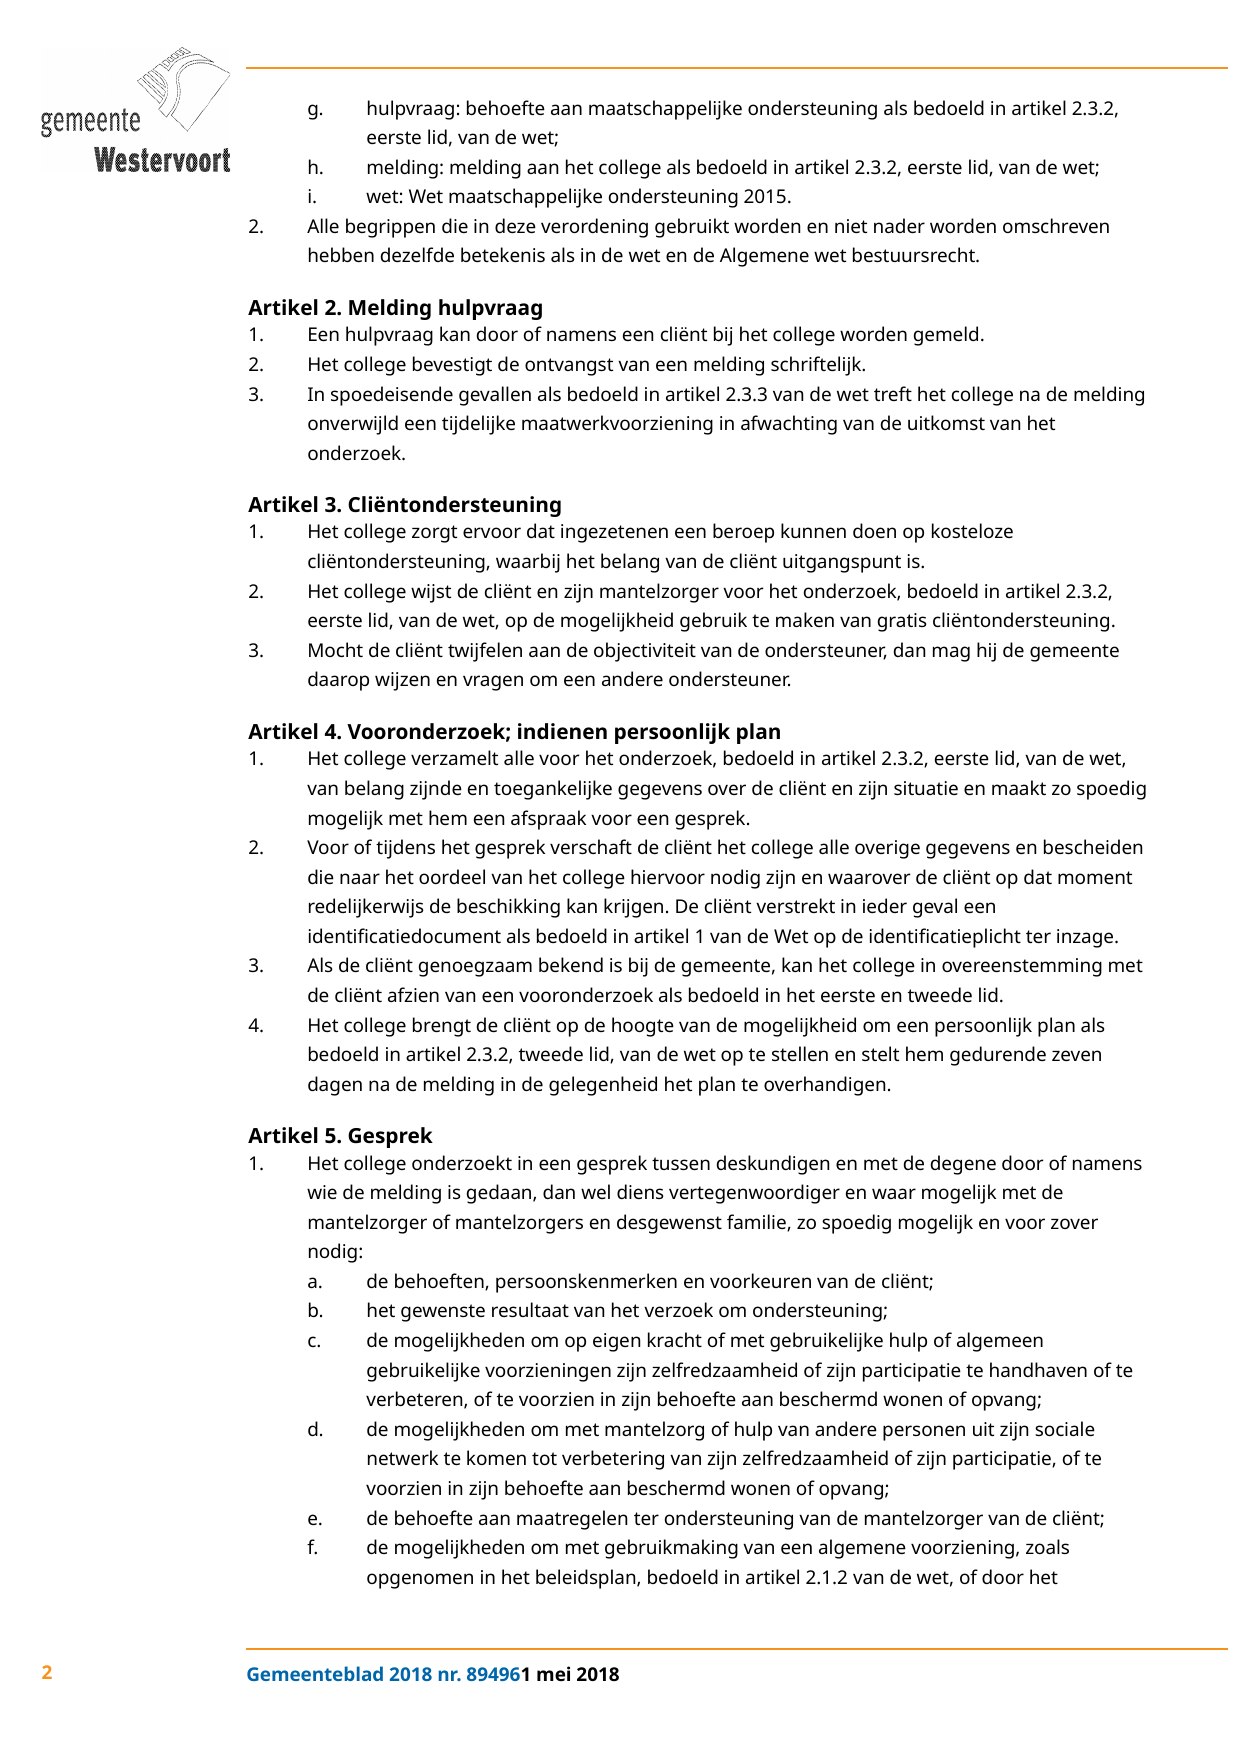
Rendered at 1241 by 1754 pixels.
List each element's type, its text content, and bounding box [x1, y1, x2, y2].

list melding: melding aan het college als bedoeld in artikel 2.3.2, eerste lid, van de wet; [307, 154, 1152, 180]
list Het college brengt de cliënt op de hoogte van de mogelijkheid om een persoonlijk plan als bedoeld in artikel 2.3.2, tweede lid, van de wet op te stellen en stelt hem gedurende zeven dagen na de melding in de gelegenheid het plan te overhandigen. [248, 1012, 1152, 1097]
picture [41, 47, 231, 172]
list Het college zorgt ervoor dat ingezetenen een beroep kunnen doen op kosteloze cliëntondersteuning, waarbij het belang van de cliënt uitgangspunt is. [248, 519, 1152, 574]
list Mocht de cliënt twijfelen aan de objectiviteit van de ondersteuner, dan mag hij de gemeente daarop wijzen en vragen om een andere ondersteuner. [248, 637, 1152, 692]
list Het college bevestigt de ontvangst van een melding schriftelijk. [248, 351, 1152, 377]
text Artikel 4. Vooronderzoek; indienen persoonlijk plan [248, 717, 1152, 746]
text Artikel 2. Melding hulpvraag [248, 293, 1152, 322]
list de mogelijkheden om met mantelzorg of hulp van andere personen uit zijn sociale netwerk te komen tot verbetering van zijn zelfredzaamheid of zijn participatie, of te voorzien in zijn behoefte aan beschermd wonen of opvang; [307, 1416, 1152, 1501]
list Een hulpvraag kan door of namens een cliënt bij het college worden gemeld. [248, 322, 1152, 347]
list Het college wijst de cliënt en zijn mantelzorger voor het onderzoek, bedoeld in artikel 2.3.2, eerste lid, van de wet, op de mogelijkheid gebruik te maken van gratis cliëntondersteuning. [248, 578, 1152, 633]
list de behoefte aan maatregelen ter ondersteuning van de mantelzorger van de cliënt; [307, 1505, 1152, 1531]
text Artikel 3. Cliëntondersteuning [248, 490, 1152, 519]
list wet: Wet maatschappelijke ondersteuning 2015. [307, 183, 1152, 209]
text Artikel 5. Gesprek [248, 1121, 1152, 1150]
list In spoedeisende gevallen als bedoeld in artikel 2.3.3 van de wet treft het college na de melding onverwijld een tijdelijke maatwerkvoorziening in afwachting van de uitkomst van het onderzoek. [248, 381, 1152, 466]
list de behoeften, persoonskenmerken en voorkeuren van de cliënt; [307, 1268, 1152, 1294]
list de mogelijkheden om met gebruikmaking van een algemene voorziening, zoals opgenomen in het beleidsplan, bedoeld in artikel 2.1.2 van de wet, of door het [307, 1534, 1152, 1590]
list het gewenste resultaat van het verzoek om ondersteuning; [307, 1298, 1152, 1323]
list de mogelijkheden om op eigen kracht of met gebruikelijke hulp of algemeen gebruikelijke voorzieningen zijn zelfredzaamheid of zijn participatie te handhaven of te verbeteren, of te voorzien in zijn behoefte aan beschermd wonen of opvang; [307, 1327, 1152, 1412]
list Als de cliënt genoegzaam bekend is bij de gemeente, kan het college in overeenstemming met de cliënt afzien van een vooronderzoek als bedoeld in het eerste en tweede lid. [248, 953, 1152, 1008]
list Het college verzamelt alle voor het onderzoek, bedoeld in artikel 2.3.2, eerste lid, van de wet, van belang zijnde en toegankelijke gegevens over de cliënt en zijn situatie en maakt zo spoedig mogelijk met hem een afspraak voor een gesprek. [248, 746, 1152, 830]
list Alle begrippen die in deze verordening gebruikt worden en niet nader worden omschreven hebben dezelfde betekenis als in de wet en de Algemene wet bestuursrecht. [248, 213, 1152, 268]
list Het college onderzoekt in een gesprek tussen deskundigen en met de degene door of namens wie de melding is gedaan, dan wel diens vertegenwoordiger en waar mogelijk met de mantelzorger of mantelzorgers en desgewenst familie, zo spoedig mogelijk en voor zover nodig: [248, 1150, 1152, 1264]
list hulpvraag: behoefte aan maatschappelijke ondersteuning als bedoeld in artikel 2.3.2, eerste lid, van de wet; [307, 95, 1152, 150]
list Voor of tijdens het gesprek verschaft de cliënt het college alle overige gegevens en bescheiden die naar het oordeel van het college hiervoor nodig zijn en waarover de cliënt op dat moment redelijkerwijs de beschikking kan krijgen. De cliënt verstrekt in ieder geval een identificatiedocument als bedoeld in artikel 1 van de Wet op de identificatieplicht ter inzage. [248, 834, 1152, 949]
